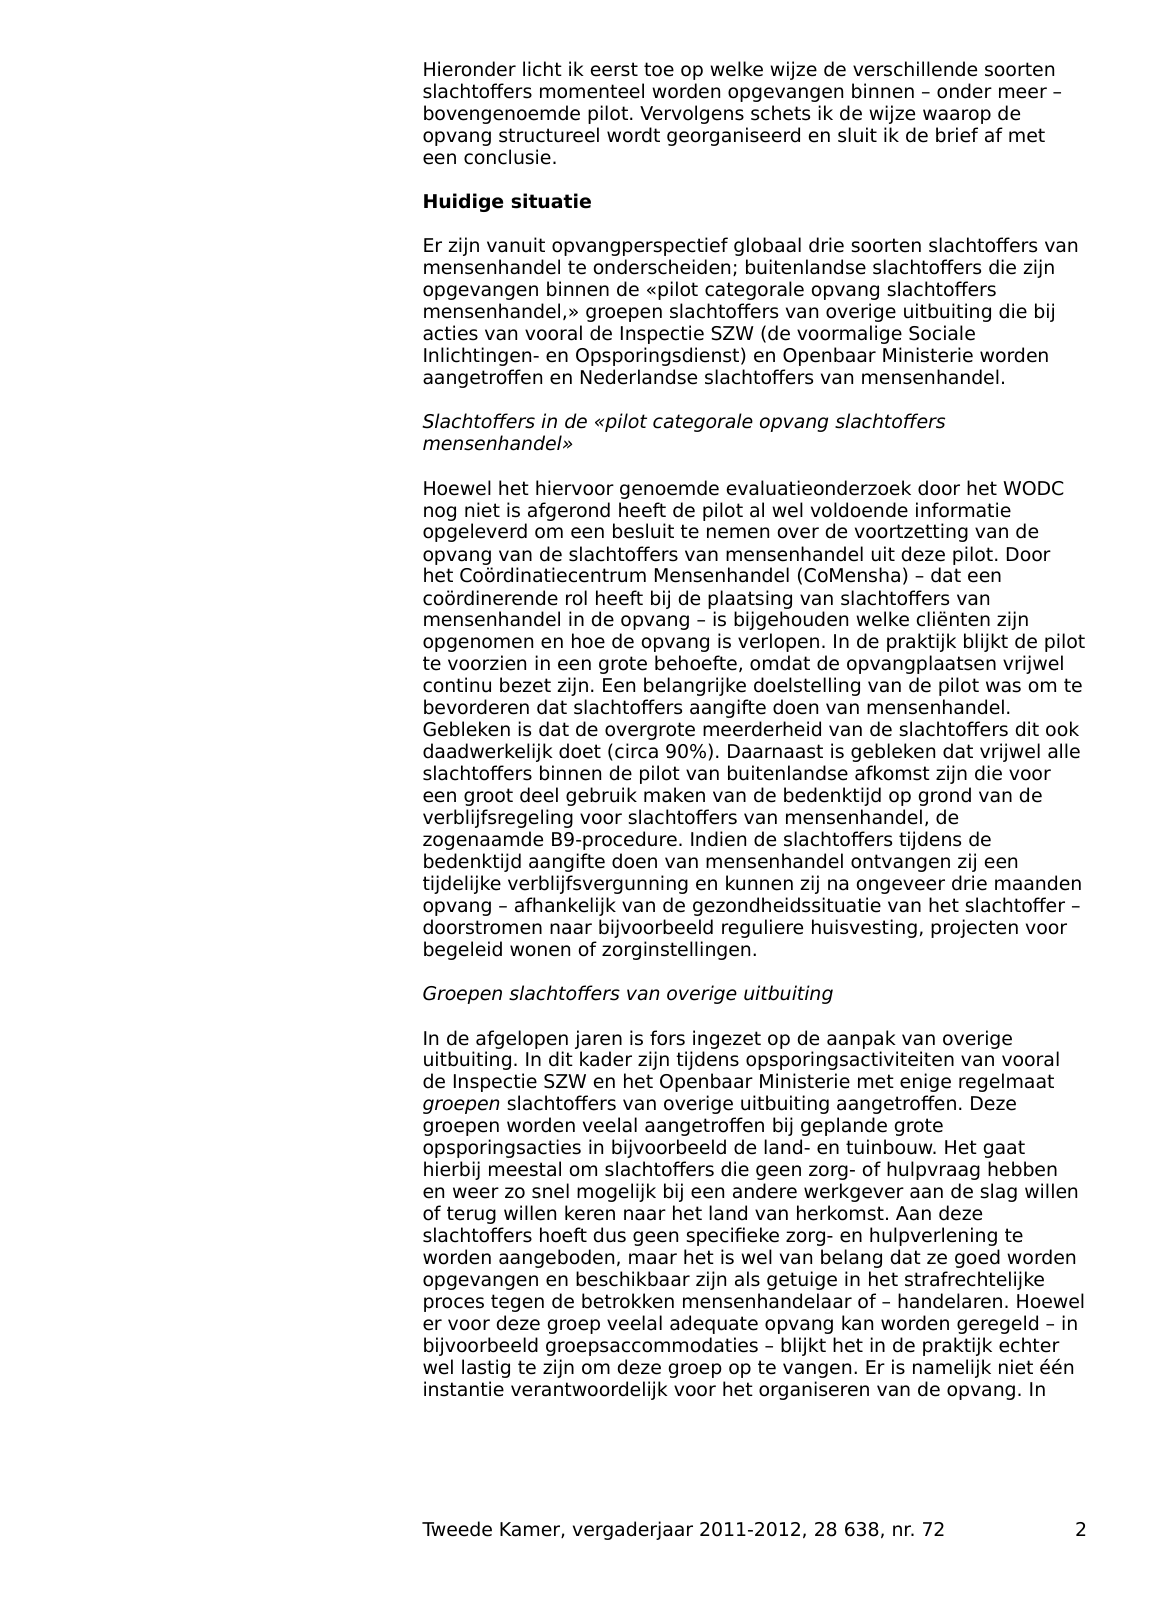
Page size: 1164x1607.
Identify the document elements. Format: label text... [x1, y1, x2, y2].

subtitle Slachtoffers in de «pilot categorale opvang slachtoffers mensenhandel» [422, 411, 1087, 455]
text Er zijn vanuit opvangperspectief globaal drie soorten slachtoffers van mensenhandel te onderscheiden; buitenlandse slachtoffers die zijn opgevangen binnen de «pilot categorale opvang slachtoffers mensenhandel,» groepen slachtoffers van overige uitbuiting die bij acties van vooral de Inspectie SZW (de voormalige Sociale Inlichtingen- en Opsporingsdienst) en Openbaar Ministerie worden aangetroffen en Nederlandse slachtoffers van mensenhandel. [422, 235, 1087, 389]
subtitle Groepen slachtoffers van overige uitbuiting [422, 983, 1087, 1005]
text Hieronder licht ik eerst toe op welke wijze de verschillende soorten slachtoffers momenteel worden opgevangen binnen – onder meer – bovengenoemde pilot. Vervolgens schets ik de wijze waarop de opvang structureel wordt georganiseerd en sluit ik de brief af met een conclusie. [422, 59, 1087, 169]
subtitle Huidige situatie [422, 191, 1087, 213]
text Hoewel het hiervoor genoemde evaluatieonderzoek door het WODC nog niet is afgerond heeft de pilot al wel voldoende informatie opgeleverd om een besluit te nemen over de voortzetting van de opvang van de slachtoffers van mensenhandel uit deze pilot. Door het Coördinatiecentrum Mensenhandel (CoMensha) – dat een coördinerende rol heeft bij de plaatsing van slachtoffers van mensenhandel in de opvang – is bijgehouden welke cliënten zijn opgenomen en hoe de opvang is verlopen. In de praktijk blijkt de pilot te voorzien in een grote behoefte, omdat de opvangplaatsen vrijwel continu bezet zijn. Een belangrijke doelstelling van de pilot was om te bevorderen dat slachtoffers aangifte doen van mensenhandel. Gebleken is dat de overgrote meerderheid van de slachtoffers dit ook daadwerkelijk doet (circa 90%). Daarnaast is gebleken dat vrijwel alle slachtoffers binnen de pilot van buitenlandse afkomst zijn die voor een groot deel gebruik maken van de bedenktijd op grond van de verblijfsregeling voor slachtoffers van mensenhandel, de zogenaamde B9-procedure. Indien de slachtoffers tijdens de bedenktijd aangifte doen van mensenhandel ontvangen zij een tijdelijke verblijfsvergunning en kunnen zij na ongeveer drie maanden opvang – afhankelijk van de gezondheidssituatie van het slachtoffer – doorstromen naar bijvoorbeeld reguliere huisvesting, projecten voor begeleid wonen of zorginstellingen. [422, 477, 1087, 961]
text In de afgelopen jaren is fors ingezet op de aanpak van overige uitbuiting. In dit kader zijn tijdens opsporingsactiviteiten van vooral de Inspectie SZW en het Openbaar Ministerie met enige regelmaat groepen slachtoffers van overige uitbuiting aangetroffen. Deze groepen worden veelal aangetroffen bij geplande grote opsporingsacties in bijvoorbeeld de land- en tuinbouw. Het gaat hierbij meestal om slachtoffers die geen zorg- of hulpvraag hebben en weer zo snel mogelijk bij een andere werkgever aan de slag willen of terug willen keren naar het land van herkomst. Aan deze slachtoffers hoeft dus geen specifieke zorg- en hulpverlening te worden aangeboden, maar het is wel van belang dat ze goed worden opgevangen en beschikbaar zijn als getuige in het strafrechtelijke proces tegen de betrokken mensenhandelaar of – handelaren. Hoewel er voor deze groep veelal adequate opvang kan worden geregeld – in bijvoorbeeld groepsaccommodaties – blijkt het in de praktijk echter wel lastig te zijn om deze groep op te vangen. Er is namelijk niet één instantie verantwoordelijk voor het organiseren van de opvang. In [422, 1027, 1087, 1401]
